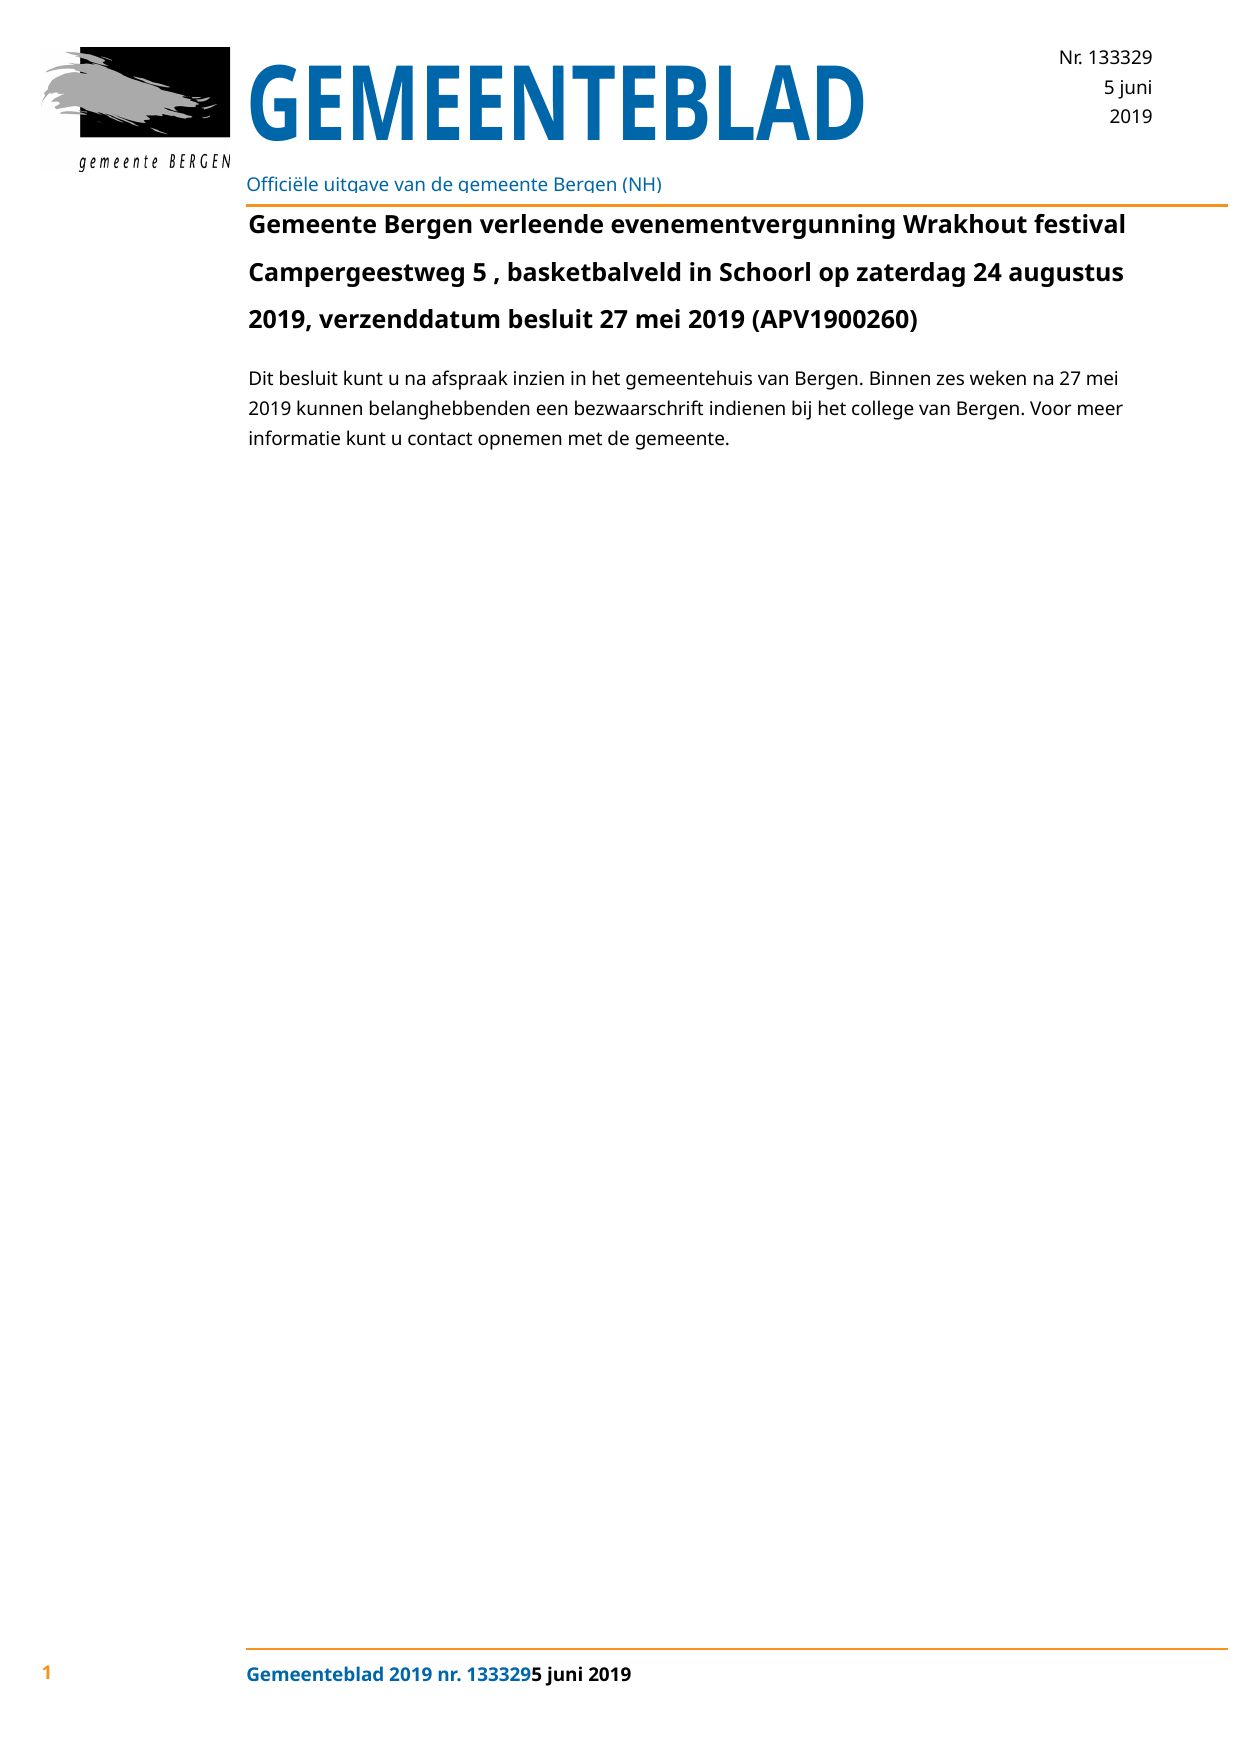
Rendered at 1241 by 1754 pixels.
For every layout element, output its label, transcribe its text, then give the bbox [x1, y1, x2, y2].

text Gemeente Bergen verleende evenementvergunning Wrakhout festival Campergeestweg 5 , basketbalveld in Schoorl op zaterdag 24 augustus 2019, verzenddatum besluit 27 mei 2019 (APV1900260) [248, 207, 1152, 336]
text Dit besluit kunt u na afspraak inzien in het gemeentehuis van Bergen. Binnen zes weken na 27 mei 2019 kunnen belanghebbenden een bezwaarschrift indienen bij het college van Bergen. Voor meer informatie kunt u contact opnemen met de gemeente. [248, 366, 1152, 450]
picture [41, 47, 231, 172]
